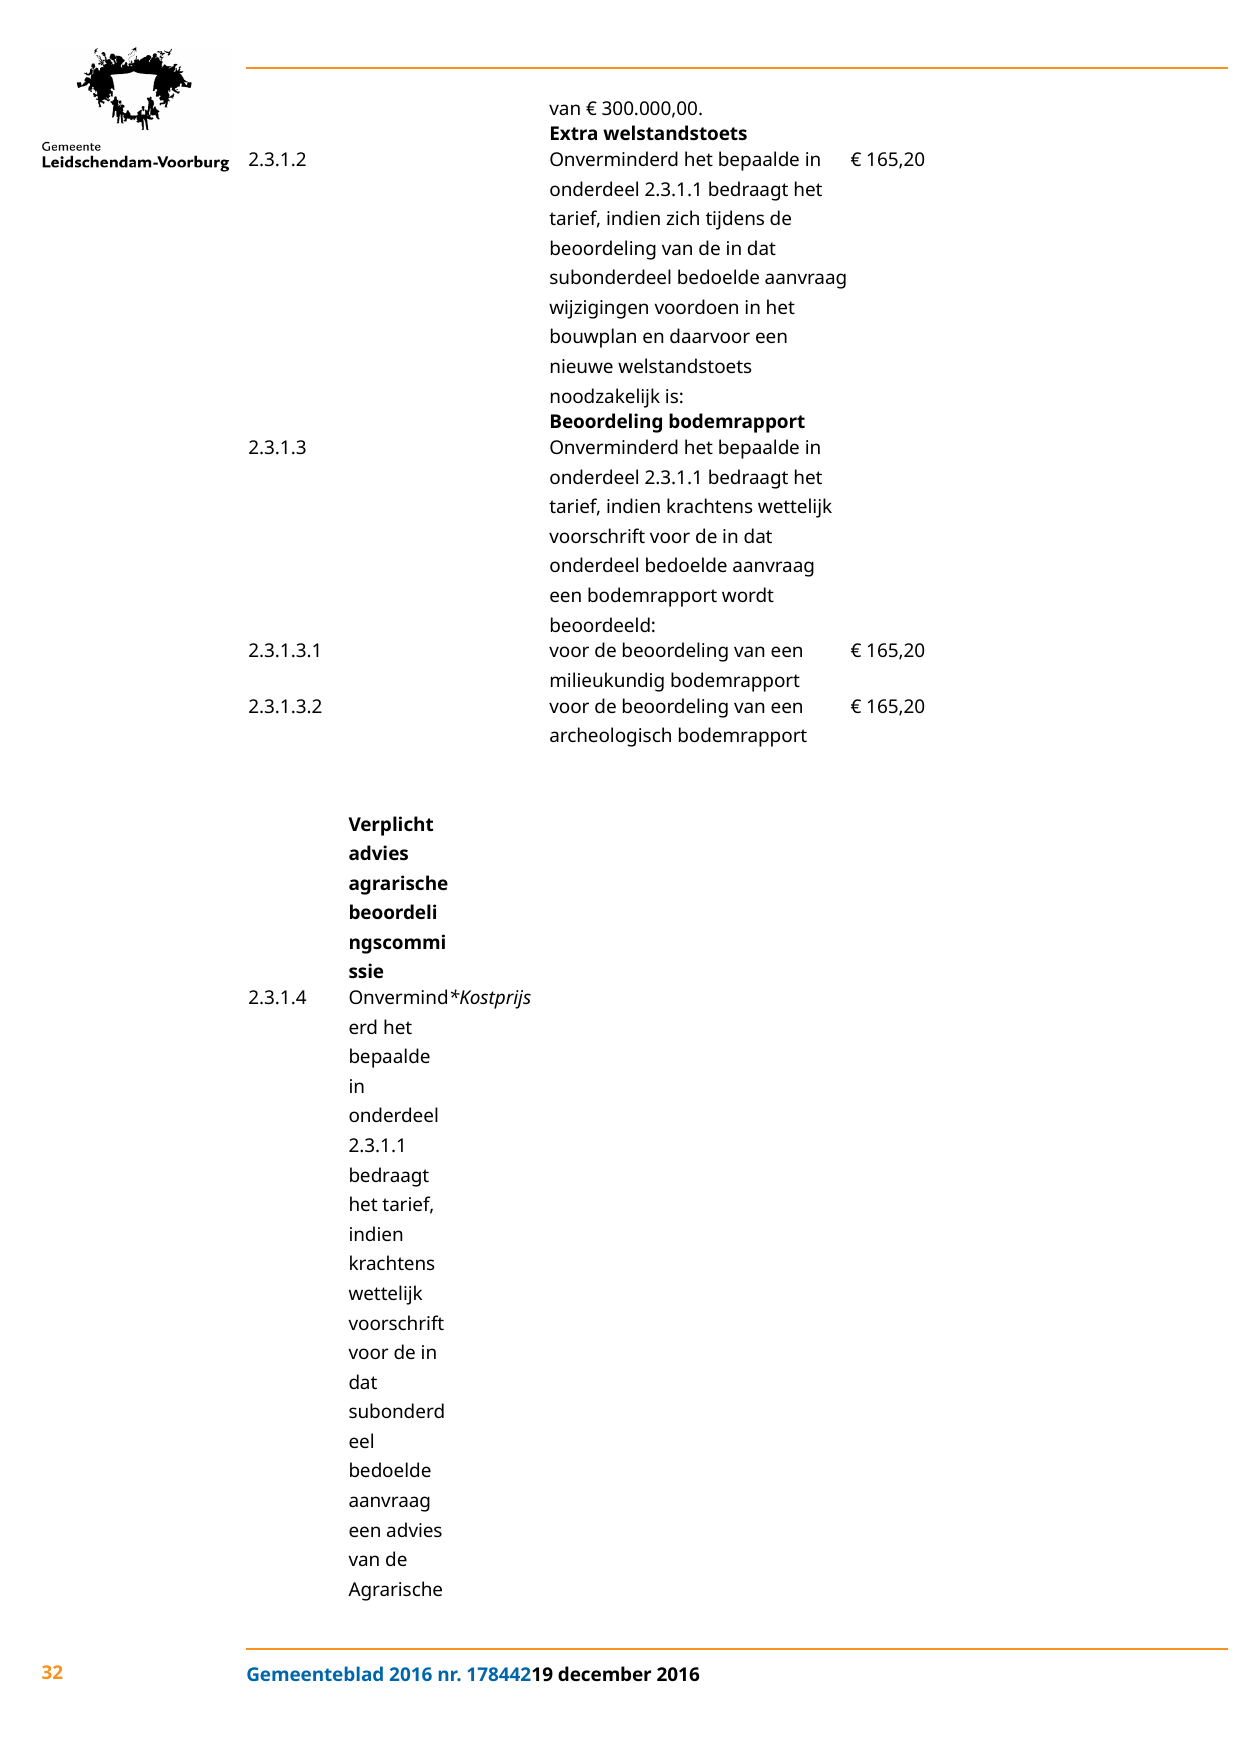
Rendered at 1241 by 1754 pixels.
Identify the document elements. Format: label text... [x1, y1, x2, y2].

table_cell Onverminderd het bepaalde in onderdeel 2.3.1.1 bedraagt het tarief, indien zich tijdens de beoordeling van de in dat subonderdeel bedoelde aanvraag wijzigingen voordoen in het bouwplan en daarvoor een nieuwe welstandstoets noodzakelijk is: [549, 146, 850, 409]
table_cell *Kostprijs [449, 984, 549, 1602]
table_cell [850, 121, 1152, 146]
table_cell [850, 95, 1152, 121]
table_cell [248, 95, 549, 121]
table_cell 2.3.1.4 [248, 984, 348, 1602]
table_cell Beoordeling bodemrapport [549, 409, 850, 434]
table_cell 2.3.1.3.2 [248, 693, 549, 748]
table_cell [248, 121, 549, 146]
table_cell Onverminderd het bepaalde in onderdeel 2.3.1.1 bedraagt het tarief, indien krachtens wettelijk voorschrift voor de in dat onderdeel bedoelde aanvraag een bodemrapport wordt beoordeeld: [549, 434, 850, 638]
table_cell [850, 409, 1152, 434]
table_header [449, 811, 549, 984]
table_cell 2.3.1.3 [248, 434, 549, 638]
table_cell Extra welstandstoets [549, 121, 850, 146]
table_header [248, 811, 348, 984]
table_cell € 165,20 [850, 146, 1152, 409]
table_cell voor de beoordeling van een archeologisch bodemrapport [549, 693, 850, 748]
table_cell voor de beoordeling van een milieukundig bodemrapport [549, 638, 850, 693]
table_cell Onverminderd het bepaalde in onderdeel 2.3.1.1 bedraagt het tarief, indien krachtens wettelijk voorschrift voor de in dat subonderdeel bedoelde aanvraag een advies van de Agrarische [348, 984, 449, 1602]
table_cell 2.3.1.3.1 [248, 638, 549, 693]
table_cell € 165,20 [850, 638, 1152, 693]
table_cell [850, 434, 1152, 638]
table_cell [248, 409, 549, 434]
table_cell 2.3.1.2 [248, 146, 549, 409]
table_cell € 165,20 [850, 693, 1152, 748]
table_cell van € 300.000,00. [549, 95, 850, 121]
picture [41, 47, 231, 172]
table_header Verplicht advies agrarische beoordelingscommissie [348, 811, 449, 984]
